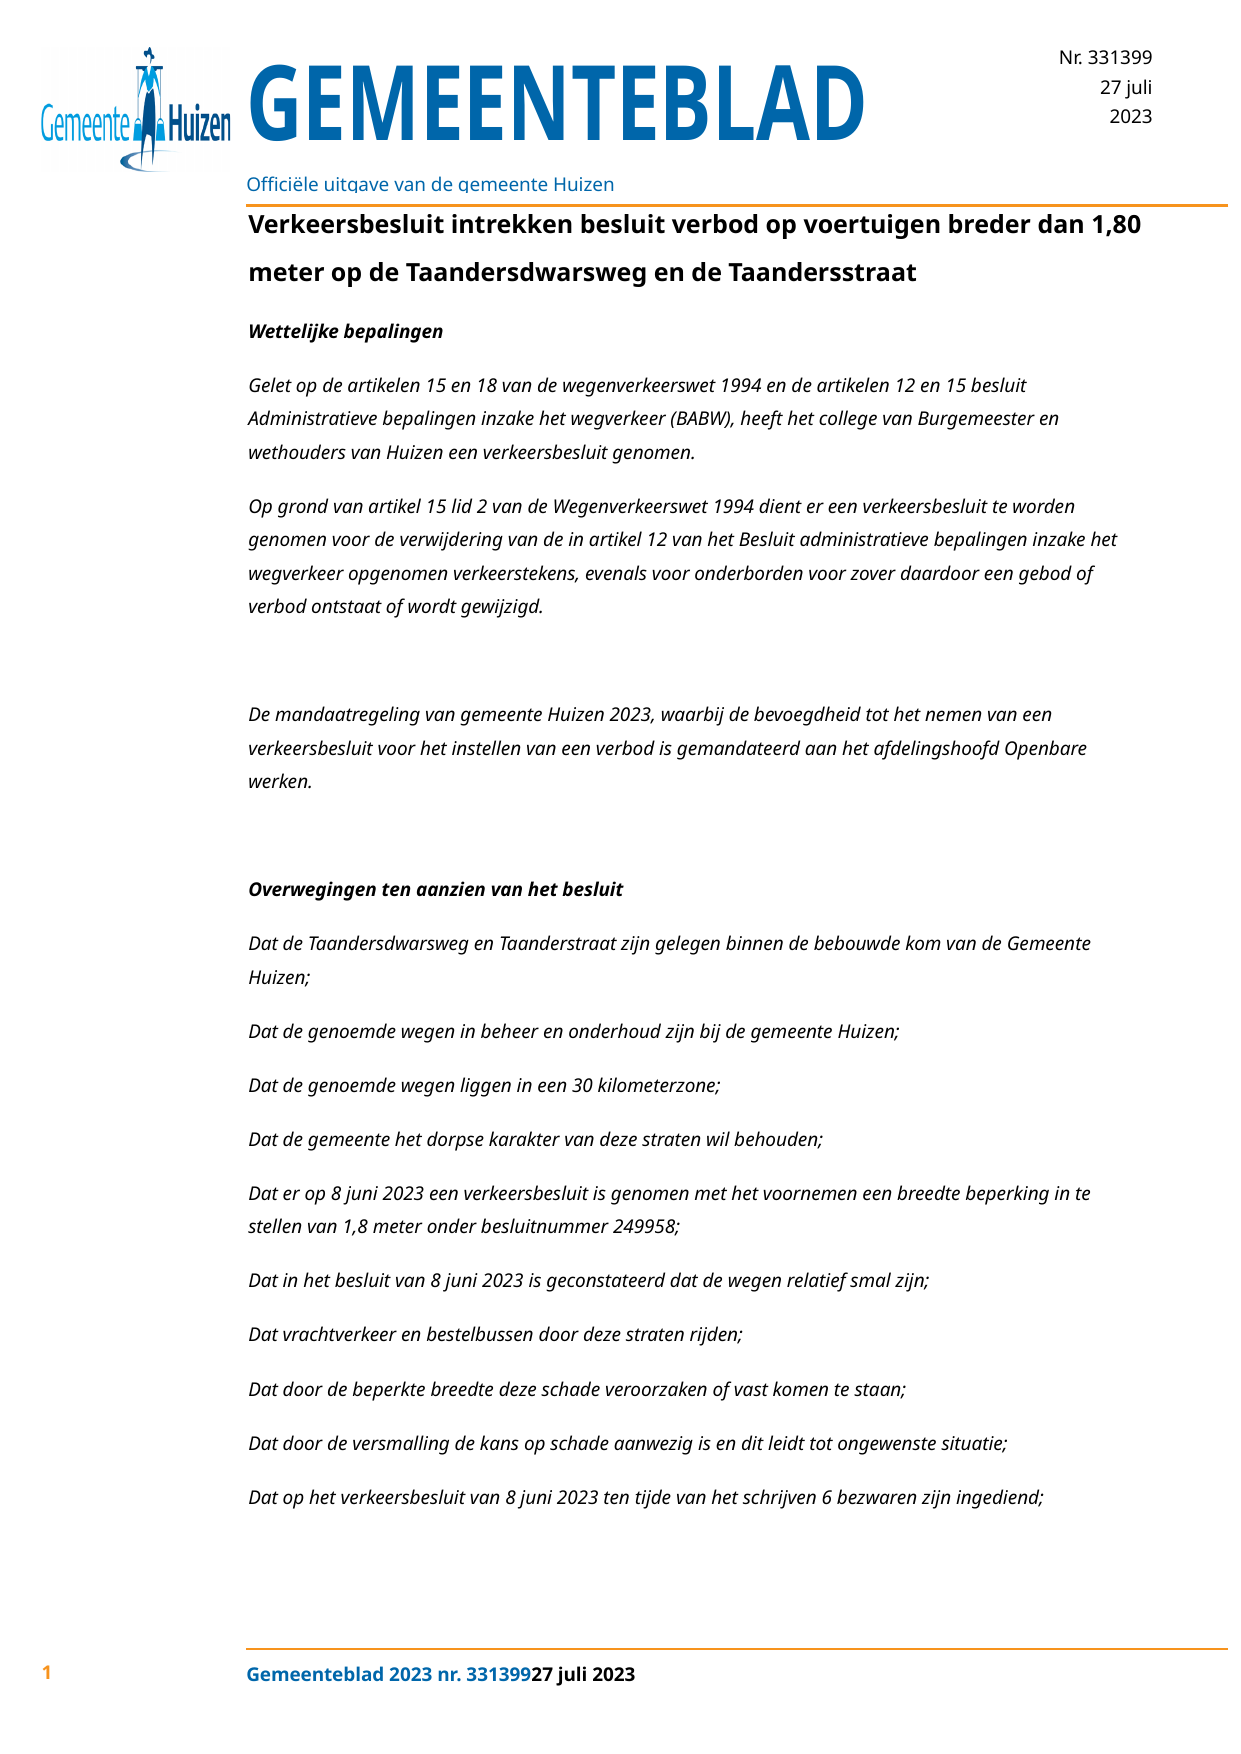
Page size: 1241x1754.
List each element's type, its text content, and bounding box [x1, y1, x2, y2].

text Dat op het verkeersbesluit van 8 juni 2023 ten tijde van het schrijven 6 bezwaren zijn ingediend; [248, 1484, 1152, 1509]
text Dat vrachtverkeer en bestelbussen door deze straten rijden; [248, 1322, 1152, 1347]
text Overwegingen ten aanzien van het besluit [248, 876, 1152, 902]
text Verkeersbesluit intrekken besluit verbod op voertuigen breder dan 1,80 meter op de Taandersdwarsweg en de Taandersstraat [248, 207, 1152, 288]
text Dat de genoemde wegen in beheer en onderhoud zijn bij de gemeente Huizen; [248, 1018, 1152, 1044]
text Dat de Taandersdwarsweg en Taanderstraat zijn gelegen binnen de bebouwde kom van de Gemeente Huizen; [248, 930, 1152, 989]
text Wettelijke bepalingen [248, 318, 1152, 344]
text De mandaatregeling van gemeente Huizen 2023, waarbij de bevoegdheid tot het nemen van een verkeersbesluit voor het instellen van een verbod is gemandateerd aan het afdelingshoofd Openbare werken. [248, 701, 1152, 794]
text Dat in het besluit van 8 juni 2023 is geconstateerd dat de wegen relatief smal zijn; [248, 1268, 1152, 1293]
text Dat door de versmalling de kans op schade aanwezig is en dit leidt tot ongewenste situatie; [248, 1430, 1152, 1456]
picture [41, 47, 231, 172]
text Dat door de beperkte breedte deze schade veroorzaken of vast komen te staan; [248, 1376, 1152, 1401]
text Dat er op 8 juni 2023 een verkeersbesluit is genomen met het voornemen een breedte beperking in te stellen van 1,8 meter onder besluitnummer 249958; [248, 1180, 1152, 1239]
text Dat de genoemde wegen liggen in een 30 kilometerzone; [248, 1072, 1152, 1098]
text Op grond van artikel 15 lid 2 van de Wegenverkeerswet 1994 dient er een verkeersbesluit te worden genomen voor de verwijdering van de in artikel 12 van het Besluit administratieve bepalingen inzake het wegverkeer opgenomen verkeerstekens, evenals voor onderborden voor zover daardoor een gebod of verbod ontstaat of wordt gewijzigd. [248, 493, 1152, 619]
text Gelet op de artikelen 15 en 18 van de wegenverkeerswet 1994 en de artikelen 12 en 15 besluit Administratieve bepalingen inzake het wegverkeer (BABW), heeft het college van Burgemeester en wethouders van Huizen een verkeersbesluit genomen. [248, 372, 1152, 464]
text Dat de gemeente het dorpse karakter van deze straten wil behouden; [248, 1126, 1152, 1152]
